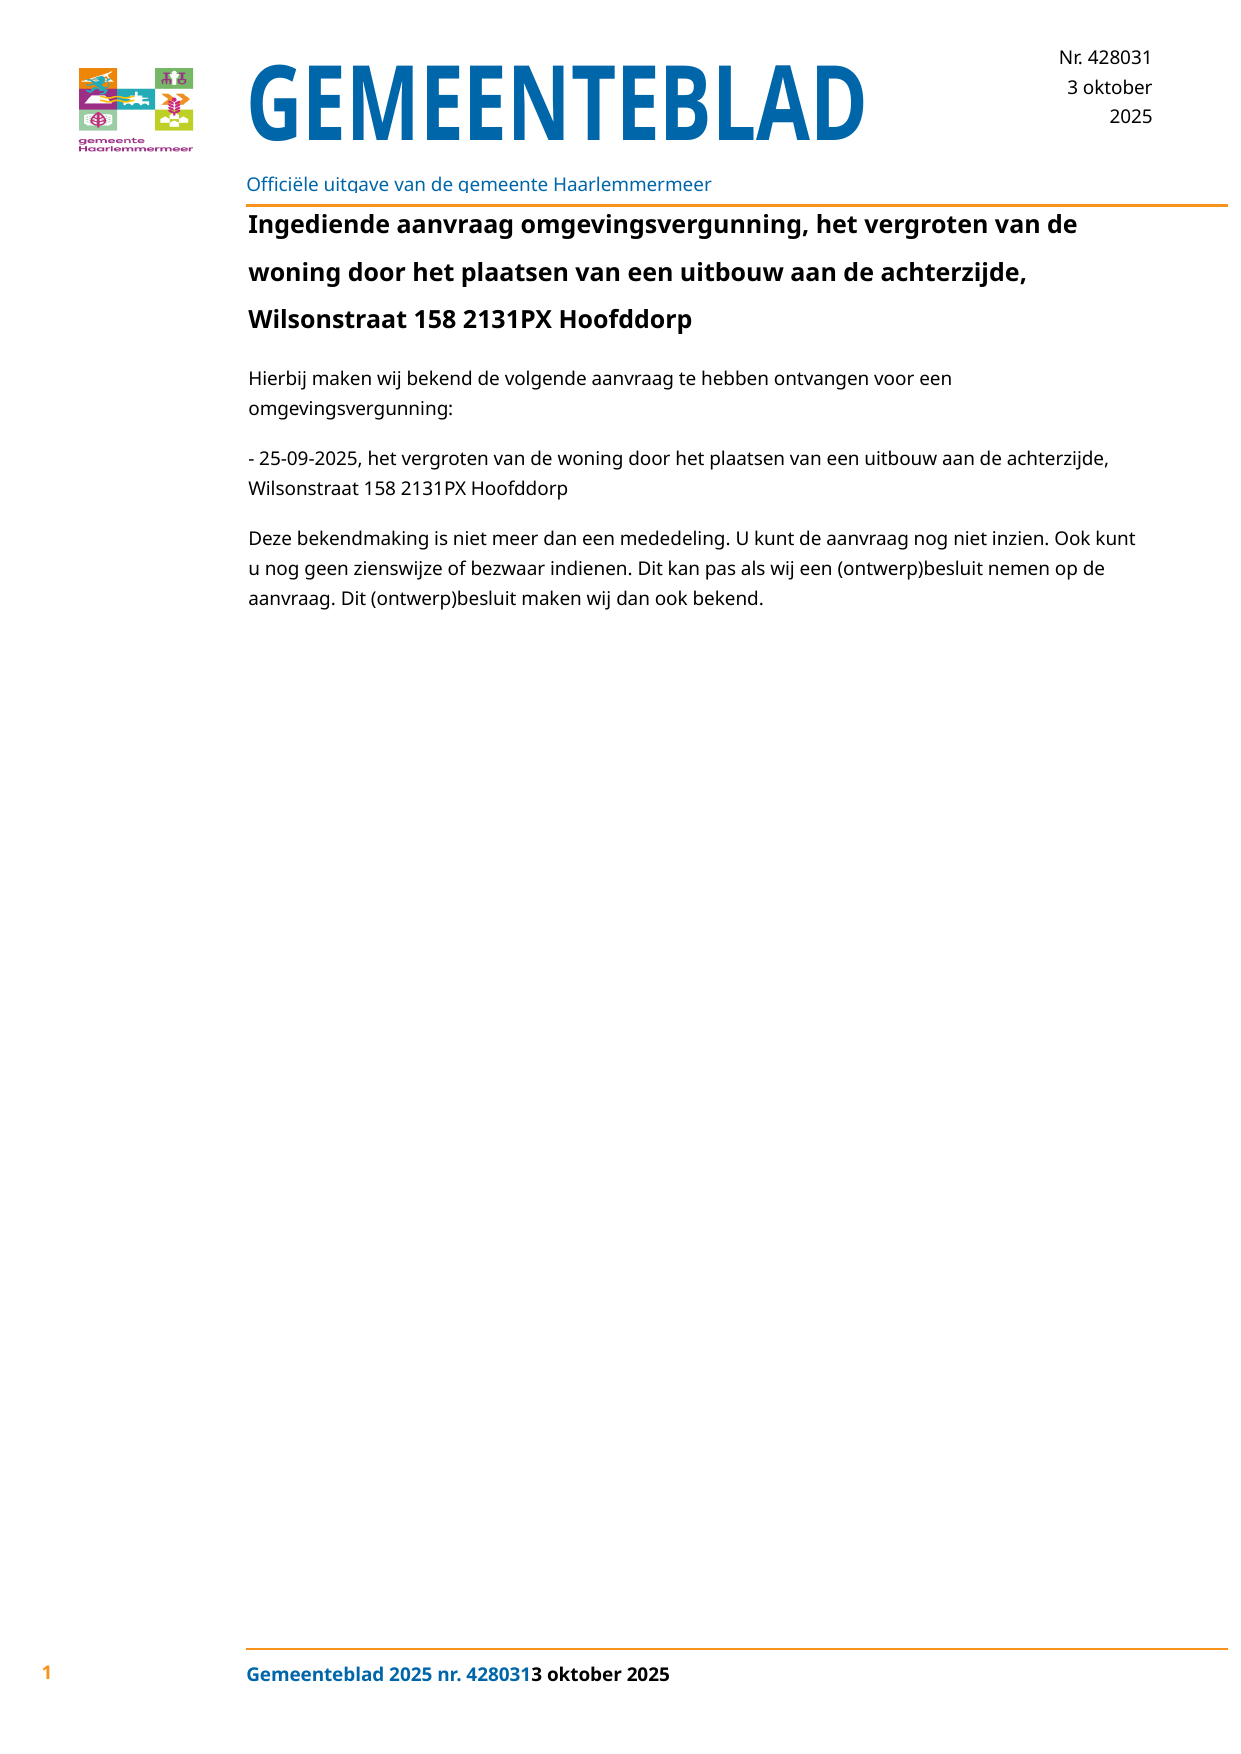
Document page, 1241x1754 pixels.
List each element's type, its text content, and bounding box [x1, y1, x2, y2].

picture [41, 47, 231, 172]
text Ingediende aanvraag omgevingsvergunning, het vergroten van de woning door het plaatsen van een uitbouw aan de achterzijde, Wilsonstraat 158 2131PX Hoofddorp [248, 207, 1152, 336]
text Deze bekendmaking is niet meer dan een mededeling. U kunt de aanvraag nog niet inzien. Ook kunt u nog geen zienswijze of bezwaar indienen. Dit kan pas als wij een (ontwerp)besluit nemen op de aanvraag. Dit (ontwerp)besluit maken wij dan ook bekend. [248, 526, 1152, 610]
text Hierbij maken wij bekend de volgende aanvraag te hebben ontvangen voor een omgevingsvergunning: [248, 366, 1152, 421]
text - 25-09-2025, het vergroten van de woning door het plaatsen van een uitbouw aan de achterzijde, Wilsonstraat 158 2131PX Hoofddorp [248, 446, 1152, 501]
